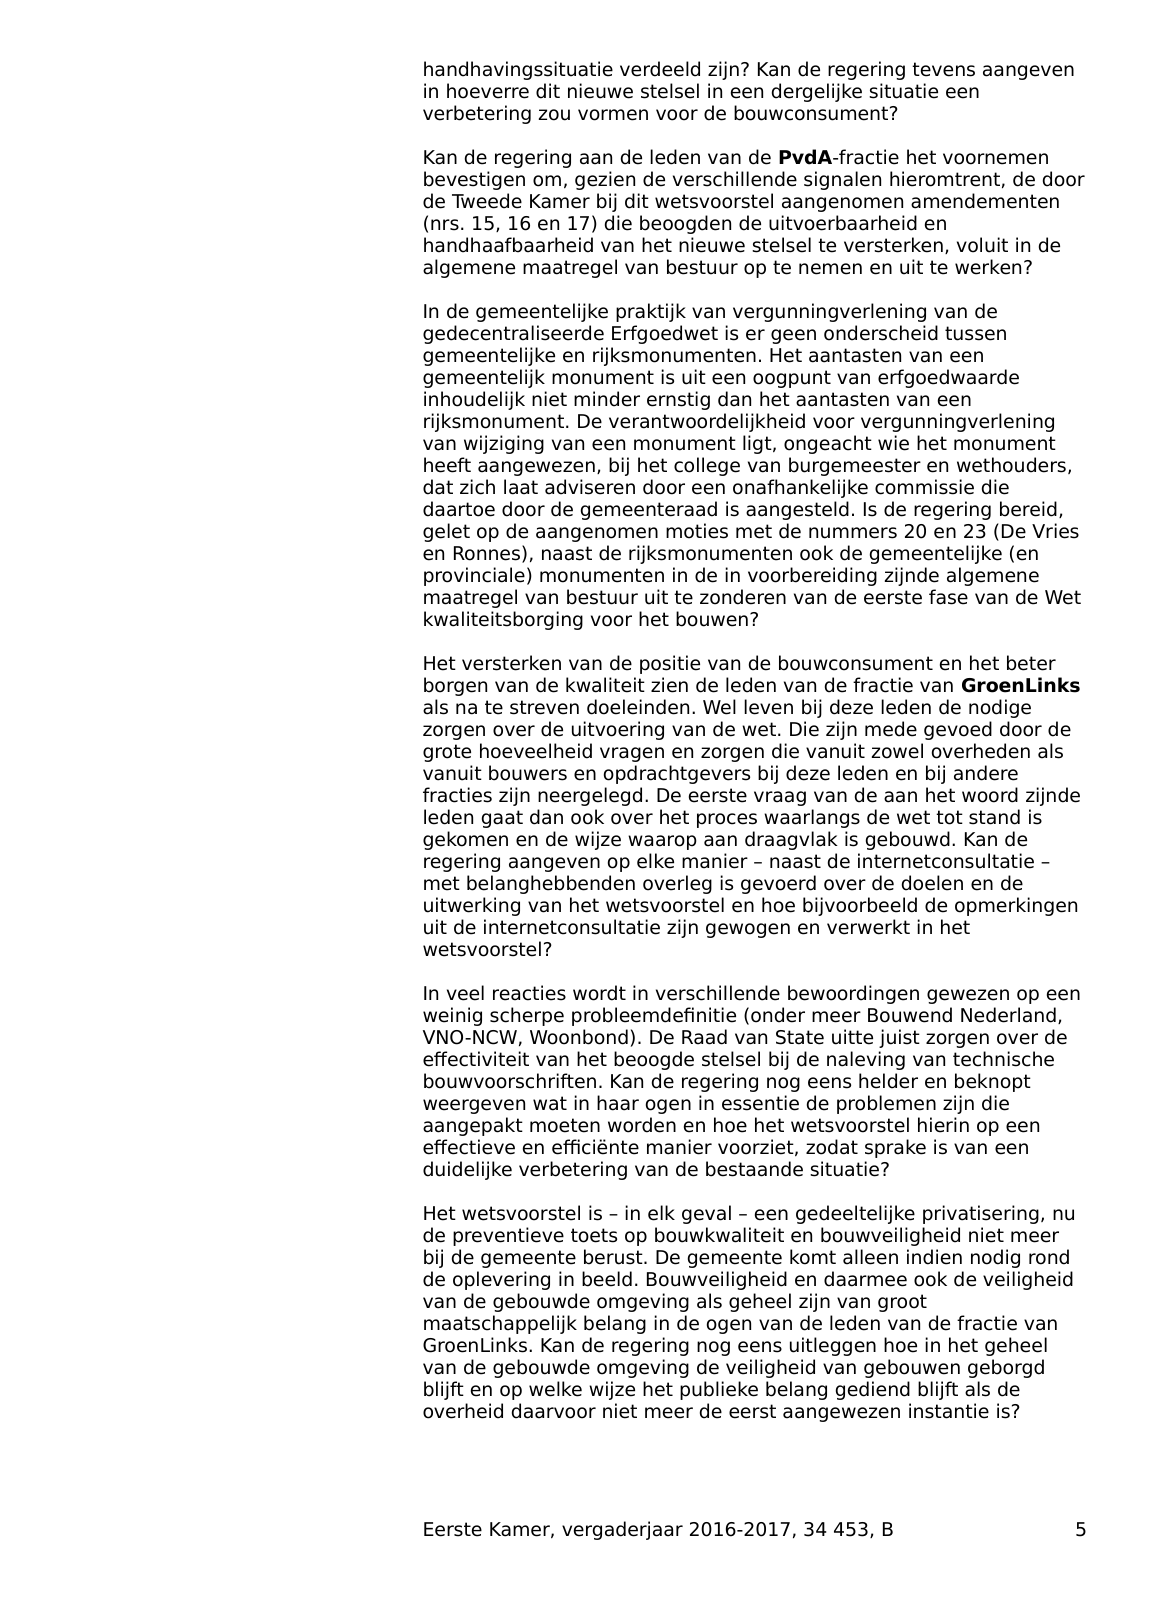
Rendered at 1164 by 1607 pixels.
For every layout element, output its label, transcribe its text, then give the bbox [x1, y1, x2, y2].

text In veel reacties wordt in verschillende bewoordingen gewezen op een weinig scherpe probleemdefinitie (onder meer Bouwend Nederland, VNO-NCW, Woonbond). De Raad van State uitte juist zorgen over de effectiviteit van het beoogde stelsel bij de naleving van technische bouwvoorschriften. Kan de regering nog eens helder en beknopt weergeven wat in haar ogen in essentie de problemen zijn die aangepakt moeten worden en hoe het wetsvoorstel hierin op een effectieve en efficiënte manier voorziet, zodat sprake is van een duidelijke verbetering van de bestaande situatie? [422, 983, 1087, 1181]
text Het versterken van de positie van de bouwconsument en het beter borgen van de kwaliteit zien de leden van de fractie van GroenLinks als na te streven doeleinden. Wel leven bij deze leden de nodige zorgen over de uitvoering van de wet. Die zijn mede gevoed door de grote hoeveelheid vragen en zorgen die vanuit zowel overheden als vanuit bouwers en opdrachtgevers bij deze leden en bij andere fracties zijn neergelegd. De eerste vraag van de aan het woord zijnde leden gaat dan ook over het proces waarlangs de wet tot stand is gekomen en de wijze waarop aan draagvlak is gebouwd. Kan de regering aangeven op elke manier – naast de internetconsultatie – met belanghebbenden overleg is gevoerd over de doelen en de uitwerking van het wetsvoorstel en hoe bijvoorbeeld de opmerkingen uit de internetconsultatie zijn gewogen en verwerkt in het wetsvoorstel? [422, 653, 1087, 961]
text Het wetsvoorstel is – in elk geval – een gedeeltelijke privatisering, nu de preventieve toets op bouwkwaliteit en bouwveiligheid niet meer bij de gemeente berust. De gemeente komt alleen indien nodig rond de oplevering in beeld. Bouwveiligheid en daarmee ook de veiligheid van de gebouwde omgeving als geheel zijn van groot maatschappelijk belang in de ogen van de leden van de fractie van GroenLinks. Kan de regering nog eens uitleggen hoe in het geheel van de gebouwde omgeving de veiligheid van gebouwen geborgd blijft en op welke wijze het publieke belang gediend blijft als de overheid daarvoor niet meer de eerst aangewezen instantie is? [422, 1203, 1087, 1423]
text In de gemeentelijke praktijk van vergunningverlening van de gedecentraliseerde Erfgoedwet is er geen onderscheid tussen gemeentelijke en rijksmonumenten. Het aantasten van een gemeentelijk monument is uit een oogpunt van erfgoedwaarde inhoudelijk niet minder ernstig dan het aantasten van een rijksmonument. De verantwoordelijkheid voor vergunningverlening van wijziging van een monument ligt, ongeacht wie het monument heeft aangewezen, bij het college van burgemeester en wethouders, dat zich laat adviseren door een onafhankelijke commissie die daartoe door de gemeenteraad is aangesteld. Is de regering bereid, gelet op de aangenomen moties met de nummers 20 en 23 (De Vries en Ronnes), naast de rijksmonumenten ook de gemeentelijke (en provinciale) monumenten in de in voorbereiding zijnde algemene maatregel van bestuur uit te zonderen van de eerste fase van de Wet kwaliteitsborging voor het bouwen? [422, 301, 1087, 631]
text handhavingssituatie verdeeld zijn? Kan de regering tevens aangeven in hoeverre dit nieuwe stelsel in een dergelijke situatie een verbetering zou vormen voor de bouwconsument? [422, 59, 1087, 125]
text Kan de regering aan de leden van de PvdA-fractie het voornemen bevestigen om, gezien de verschillende signalen hieromtrent, de door de Tweede Kamer bij dit wetsvoorstel aangenomen amendementen (nrs. 15, 16 en 17) die beoogden de uitvoerbaarheid en handhaafbaarheid van het nieuwe stelsel te versterken, voluit in de algemene maatregel van bestuur op te nemen en uit te werken? [422, 147, 1087, 279]
